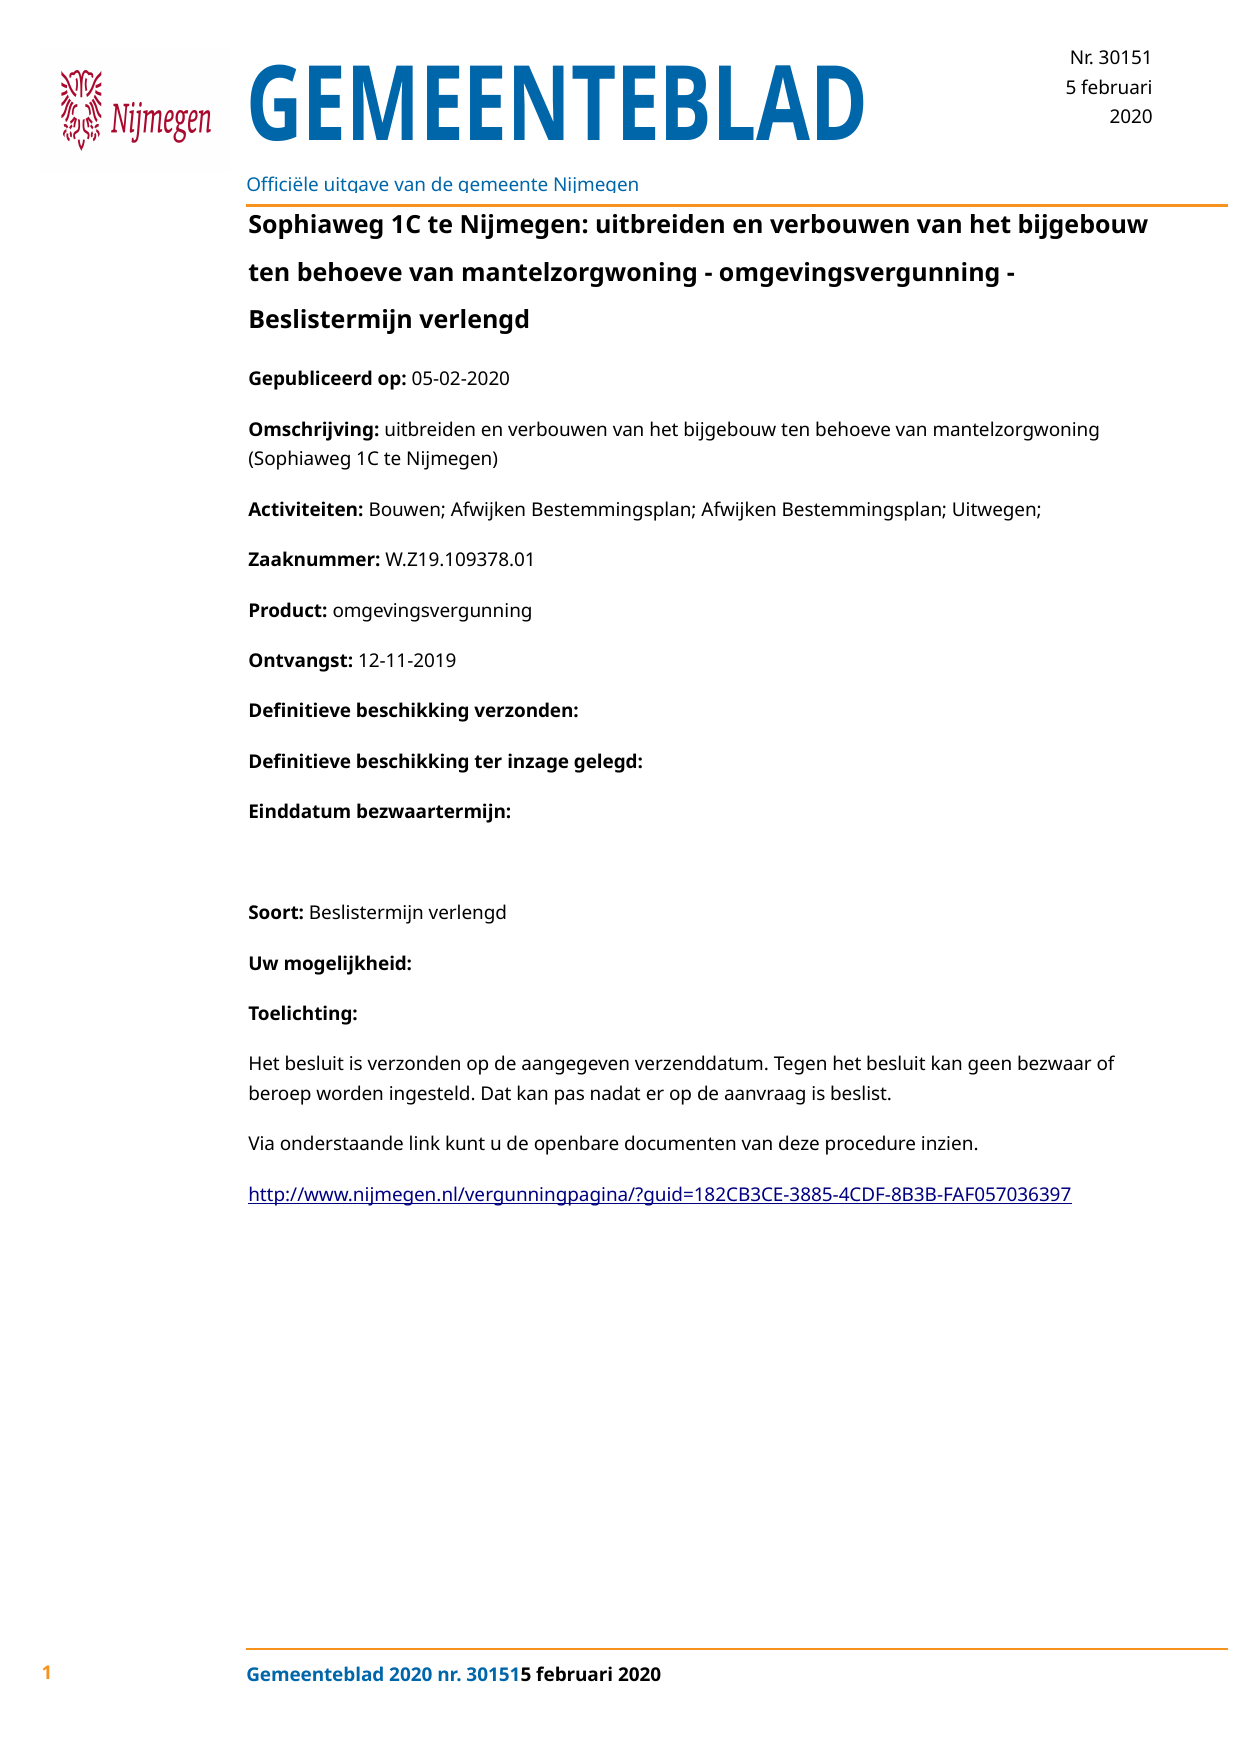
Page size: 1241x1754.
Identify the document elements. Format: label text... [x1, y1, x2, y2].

text Product: omgevingsvergunning [248, 597, 1152, 622]
text Het besluit is verzonden op de aangegeven verzenddatum. Tegen het besluit kan geen bezwaar of beroep worden ingesteld. Dat kan pas nadat er op de aanvraag is beslist. [248, 1051, 1152, 1106]
text Definitieve beschikking ter inzage gelegd: [248, 748, 1152, 774]
text http://www.nijmegen.nl/vergunningpagina/?guid=182CB3CE-3885-4CDF-8B3B-FAF057036397 [248, 1181, 1152, 1207]
text Sophiaweg 1C te Nijmegen: uitbreiden en verbouwen van het bijgebouw ten behoeve van mantelzorgwoning - omgevingsvergunning - Beslistermijn verlengd [248, 207, 1152, 336]
text Toelichting: [248, 1000, 1152, 1026]
text Via onderstaande link kunt u de openbare documenten van deze procedure inzien. [248, 1131, 1152, 1156]
text Omschrijving: uitbreiden en verbouwen van het bijgebouw ten behoeve van mantelzorgwoning (Sophiaweg 1C te Nijmegen) [248, 416, 1152, 471]
text Uw mogelijkheid: [248, 950, 1152, 975]
text Einddatum bezwaartermijn: [248, 798, 1152, 824]
picture [41, 47, 231, 172]
text Definitieve beschikking verzonden: [248, 698, 1152, 723]
text Activiteiten: Bouwen; Afwijken Bestemmingsplan; Afwijken Bestemmingsplan; Uitwegen; [248, 496, 1152, 522]
text Soort: Beslistermijn verlengd [248, 899, 1152, 925]
text Gepubliceerd op: 05-02-2020 [248, 366, 1152, 391]
text Ontvangst: 12-11-2019 [248, 647, 1152, 673]
text Zaaknummer: W.Z19.109378.01 [248, 546, 1152, 572]
